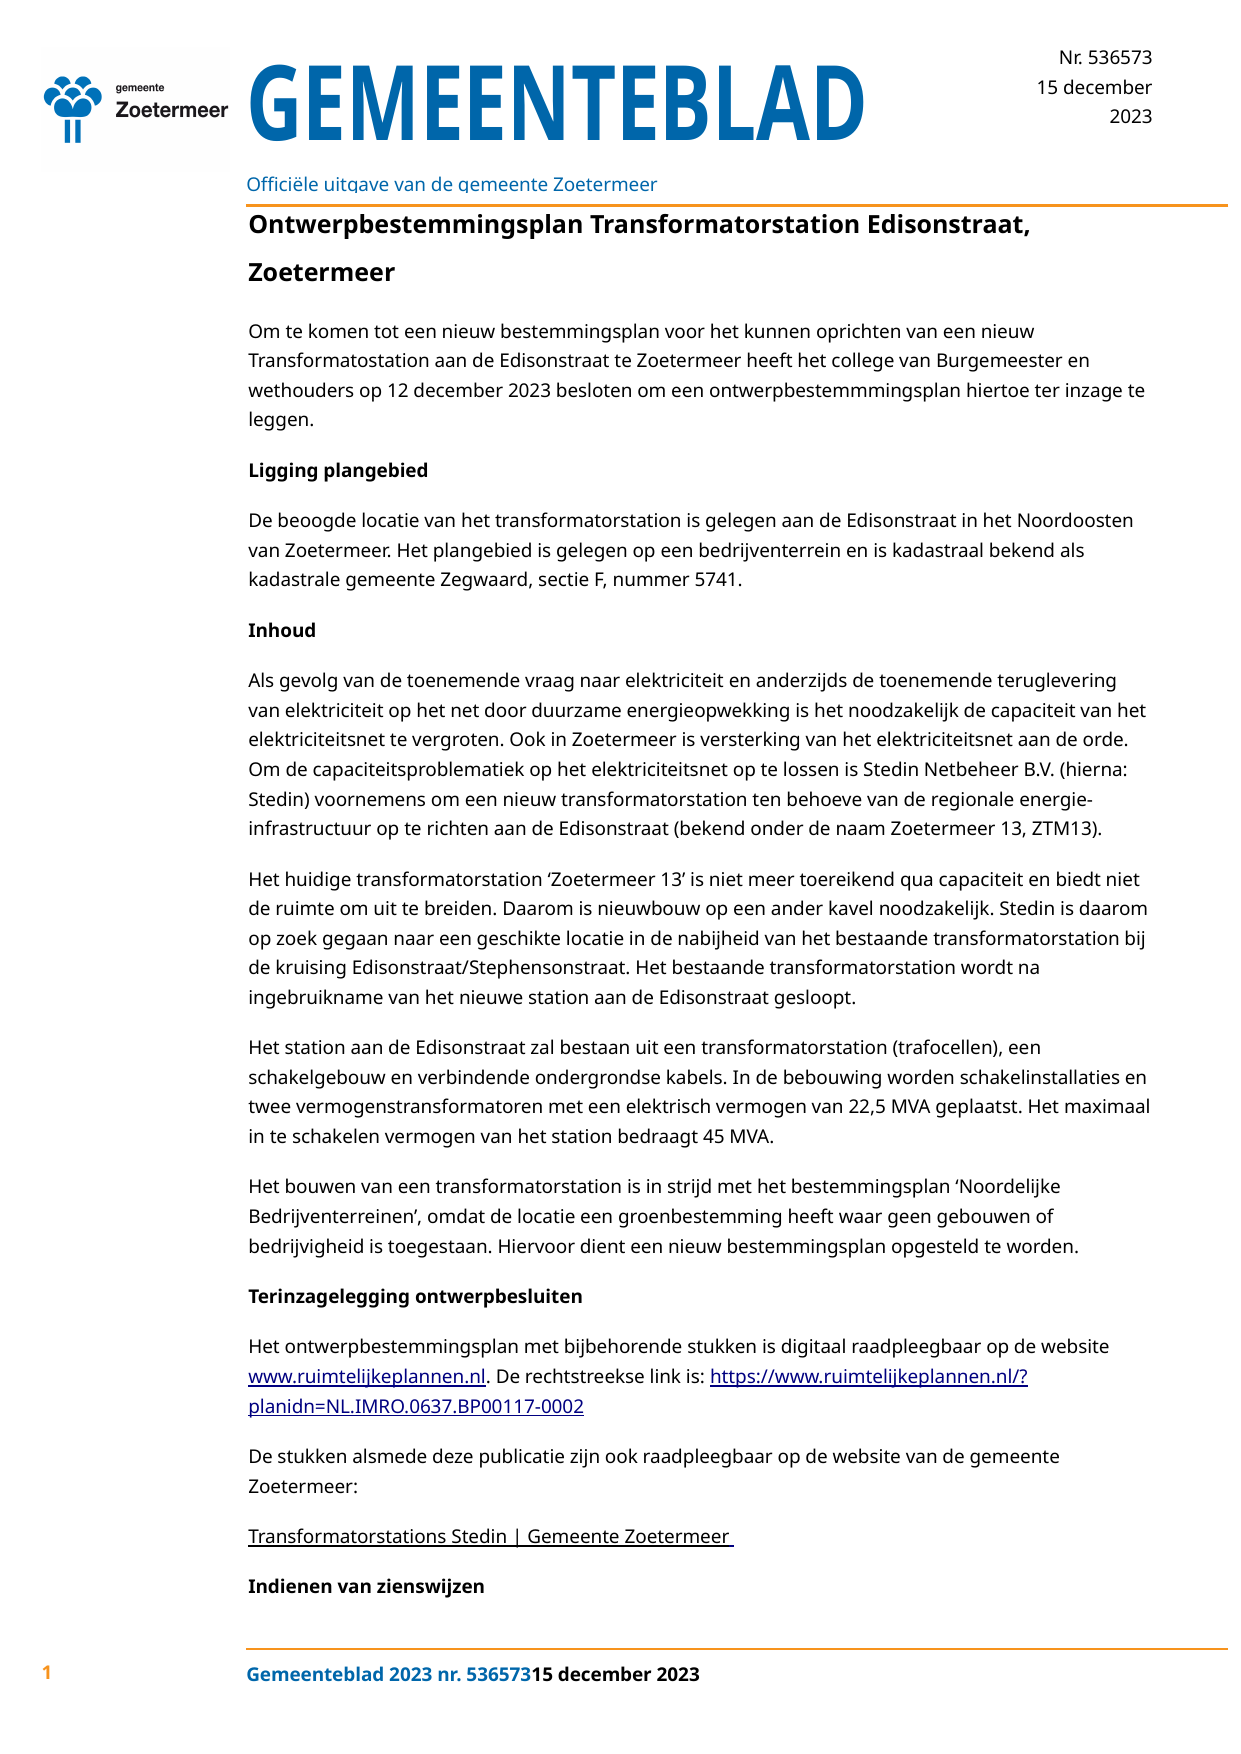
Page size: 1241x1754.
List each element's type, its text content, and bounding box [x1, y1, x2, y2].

text Het bouwen van een transformatorstation is in strijd met het bestemmingsplan ‘Noordelijke Bedrijventerreinen’, omdat de locatie een groenbestemming heeft waar geen gebouwen of bedrijvigheid is toegestaan. Hiervoor dient een nieuw bestemmingsplan opgesteld te worden. [248, 1174, 1152, 1259]
text Transformatorstations Stedin | Gemeente Zoetermeer [248, 1523, 1152, 1549]
text De beoogde locatie van het transformatorstation is gelegen aan de Edisonstraat in het Noordoosten van Zoetermeer. Het plangebied is gelegen op een bedrijventerrein en is kadastraal bekend als kadastrale gemeente Zegwaard, sectie F, nummer 5741. [248, 507, 1152, 592]
text Om te komen tot een nieuw bestemmingsplan voor het kunnen oprichten van een nieuw Transformatostation aan de Edisonstraat te Zoetermeer heeft het college van Burgemeester en wethouders op 12 december 2023 besloten om een ontwerpbestemmmingsplan hiertoe ter inzage te leggen. [248, 318, 1152, 432]
text De stukken alsmede deze publicatie zijn ook raadpleegbaar op de website van de gemeente Zoetermeer: [248, 1443, 1152, 1499]
text Als gevolg van de toenemende vraag naar elektriciteit en anderzijds de toenemende teruglevering van elektriciteit op het net door duurzame energieopwekking is het noodzakelijk de capaciteit van het elektriciteitsnet te vergroten. Ook in Zoetermeer is versterking van het elektriciteitsnet aan de orde. Om de capaciteitsproblematiek op het elektriciteitsnet op te lossen is Stedin Netbeheer B.V. (hierna: Stedin) voornemens om een nieuw transformatorstation ten behoeve van de regionale energie-infrastructuur op te richten aan de Edisonstraat (bekend onder de naam Zoetermeer 13, ZTM13). [248, 667, 1152, 841]
text Ontwerpbestemmingsplan Transformatorstation Edisonstraat, Zoetermeer [248, 207, 1152, 288]
text Inhoud [248, 617, 1152, 643]
text Het ontwerpbestemmingsplan met bijbehorende stukken is digitaal raadpleegbaar op de website www.ruimtelijkeplannen.nl. De rechtstreekse link is: https://www.ruimtelijkeplannen.nl/?planidn=NL.IMRO.0637.BP00117-0002 [248, 1334, 1152, 1419]
picture [41, 47, 231, 172]
text Indienen van zienswijzen [248, 1574, 1152, 1599]
text Het huidige transformatorstation ‘Zoetermeer 13’ is niet meer toereikend qua capaciteit en biedt niet de ruimte om uit te breiden. Daarom is nieuwbouw op een ander kavel noodzakelijk. Stedin is daarom op zoek gegaan naar een geschikte locatie in de nabijheid van het bestaande transformatorstation bij de kruising Edisonstraat/Stephensonstraat. Het bestaande transformatorstation wordt na ingebruikname van het nieuwe station aan de Edisonstraat gesloopt. [248, 866, 1152, 1010]
text Terinzagelegging ontwerpbesluiten [248, 1283, 1152, 1309]
text Het station aan de Edisonstraat zal bestaan uit een transformatorstation (trafocellen), een schakelgebouw en verbindende ondergrondse kabels. In de bebouwing worden schakelinstallaties en twee vermogenstransformatoren met een elektrisch vermogen van 22,5 MVA geplaatst. Het maximaal in te schakelen vermogen van het station bedraagt 45 MVA. [248, 1034, 1152, 1149]
text Ligging plangebied [248, 457, 1152, 483]
